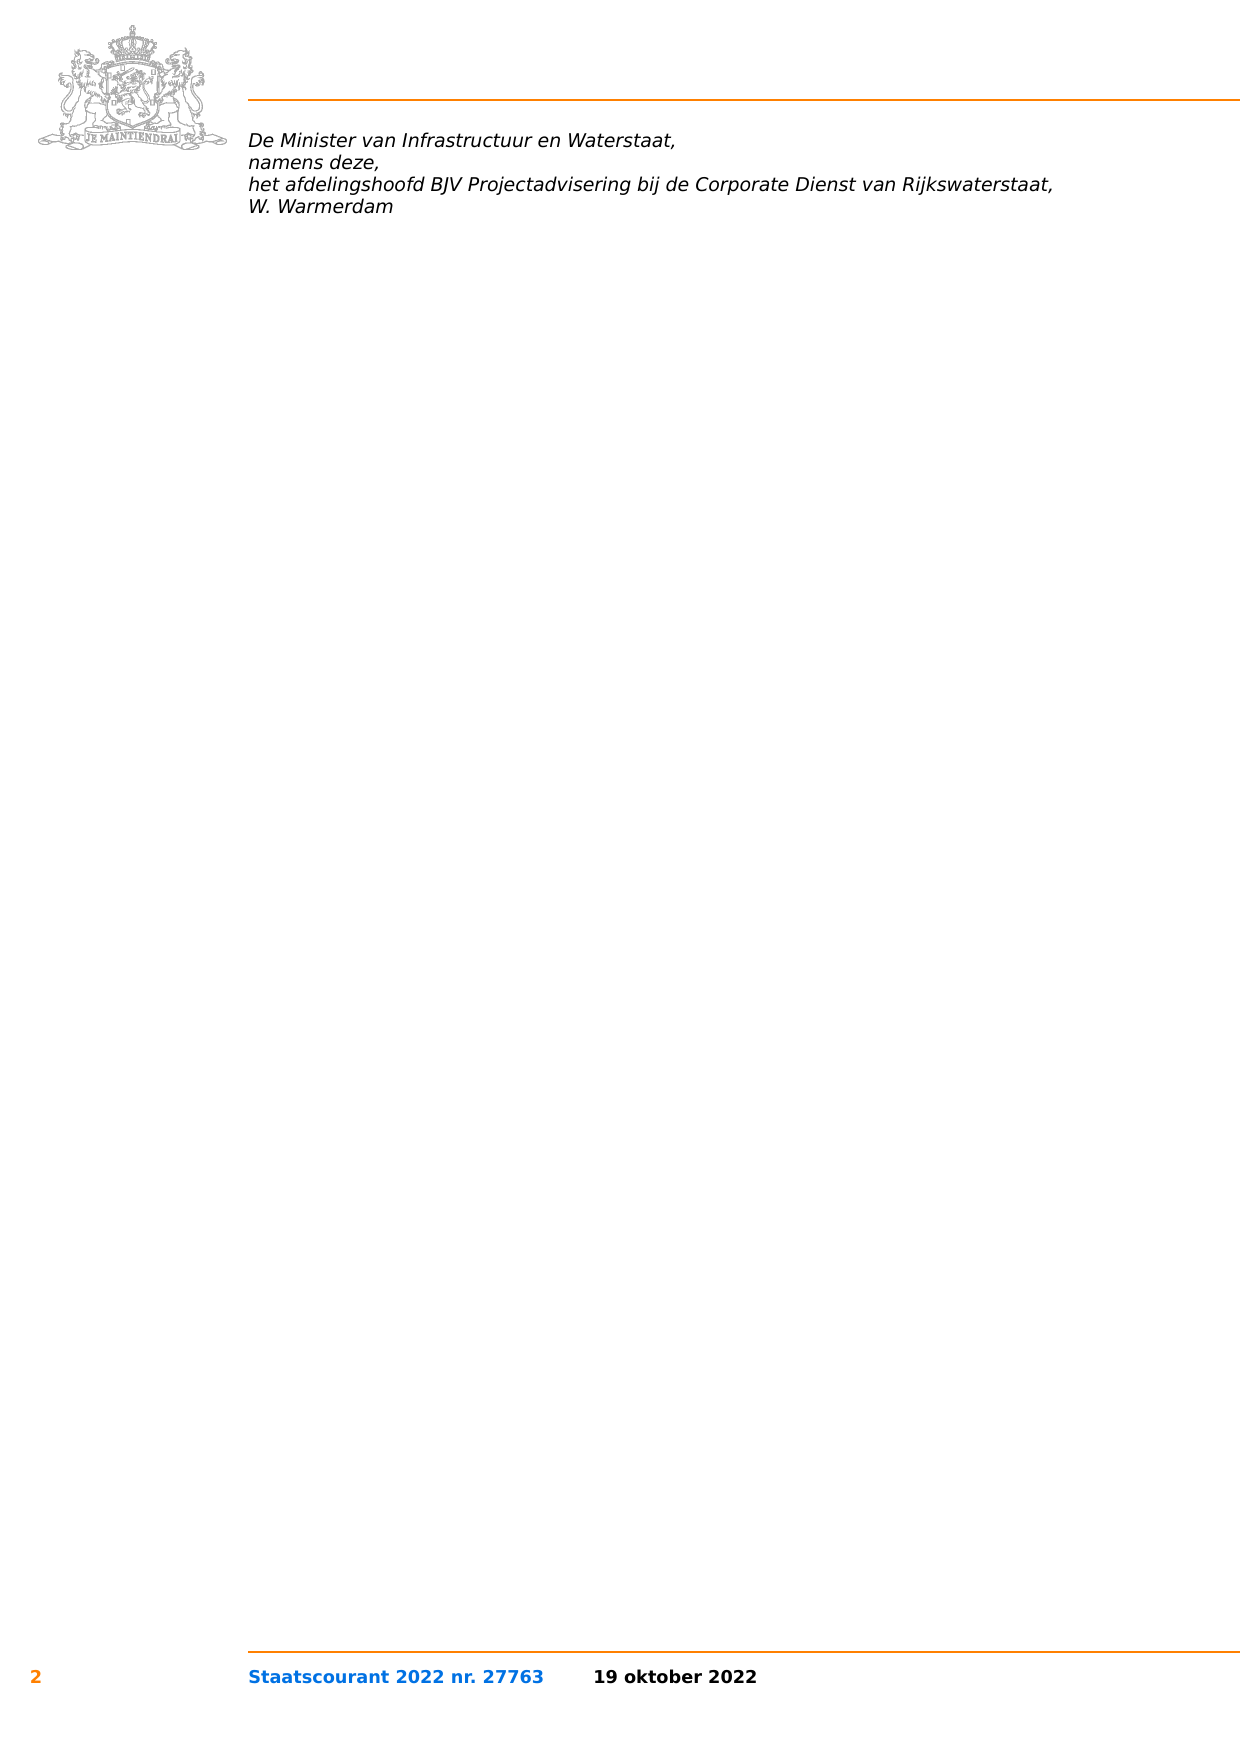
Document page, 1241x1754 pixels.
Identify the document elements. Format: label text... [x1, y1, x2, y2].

text De Minister van Infrastructuur en Waterstaat, namens deze, het afdelingshoofd BJV Projectadvisering bij de Corporate Dienst van Rijkswaterstaat, W. Warmerdam [248, 130, 1163, 218]
picture [38, 25, 227, 150]
